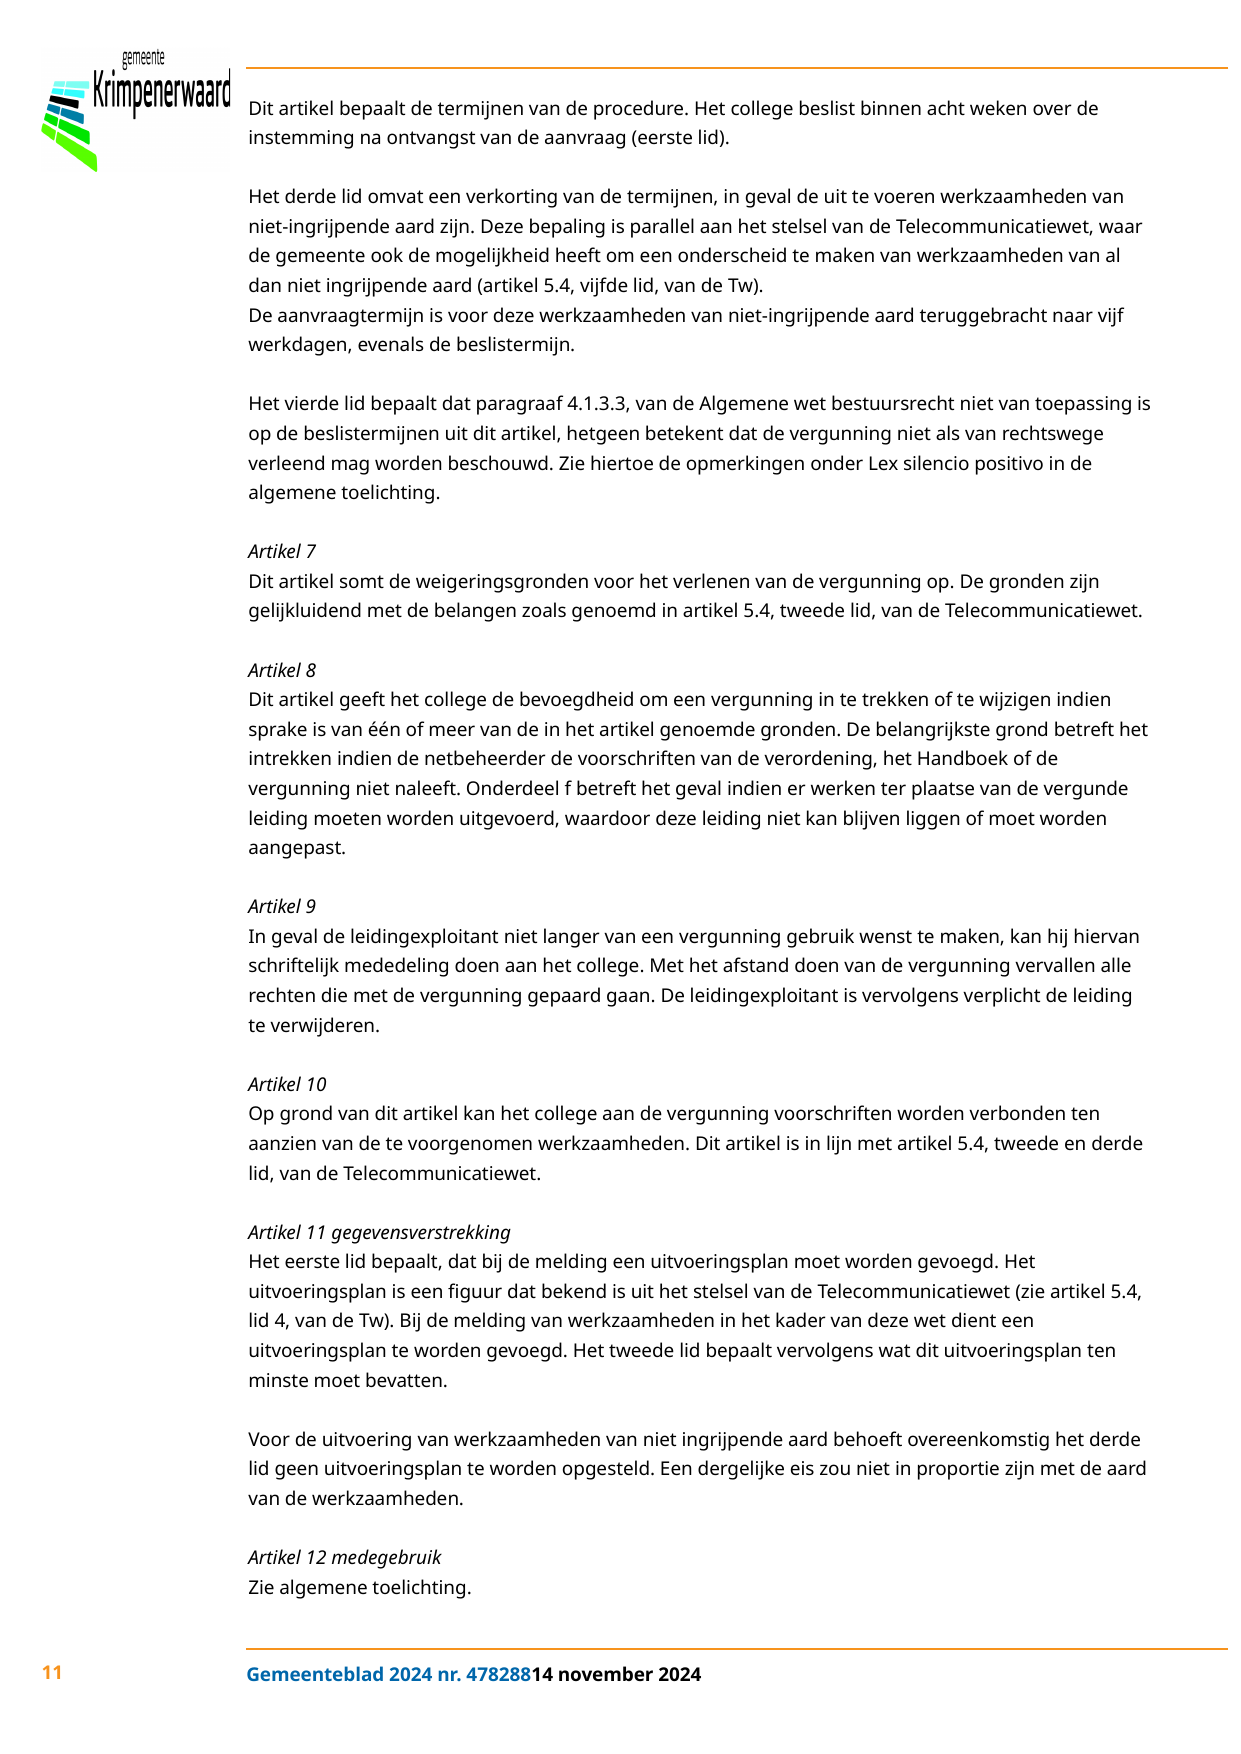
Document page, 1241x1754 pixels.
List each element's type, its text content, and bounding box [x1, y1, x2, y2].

text In geval de leidingexploitant niet langer van een vergunning gebruik wenst te maken, kan hij hiervan schriftelijk mededeling doen aan het college. Met het afstand doen van de vergunning vervallen alle rechten die met de vergunning gepaard gaan. De leidingexploitant is vervolgens verplicht de leiding te verwijderen. [248, 923, 1152, 1038]
text Dit artikel somt de weigeringsgronden voor het verlenen van de vergunning op. De gronden zijn gelijkluidend met de belangen zoals genoemd in artikel 5.4, tweede lid, van de Telecommunicatiewet. [248, 568, 1152, 623]
text Het vierde lid bepaalt dat paragraaf 4.1.3.3, van de Algemene wet bestuursrecht niet van toepassing is op de beslistermijnen uit dit artikel, hetgeen betekent dat de vergunning niet als van rechtswege verleend mag worden beschouwd. Zie hiertoe de opmerkingen onder Lex silencio positivo in de algemene toelichting. [248, 391, 1152, 505]
text Artikel 9 [248, 893, 1152, 919]
picture [41, 47, 231, 172]
text De aanvraagtermijn is voor deze werkzaamheden van niet-ingrijpende aard teruggebracht naar vijf werkdagen, evenals de beslistermijn. [248, 302, 1152, 357]
text Artikel 8 [248, 657, 1152, 683]
text Dit artikel bepaalt de termijnen van de procedure. Het college beslist binnen acht weken over de instemming na ontvangst van de aanvraag (eerste lid). [248, 95, 1152, 150]
text Dit artikel geeft het college de bevoegdheid om een vergunning in te trekken of te wijzigen indien sprake is van één of meer van de in het artikel genoemde gronden. De belangrijkste grond betreft het intrekken indien de netbeheerder de voorschriften van de verordening, het Handboek of de vergunning niet naleeft. Onderdeel f betreft het geval indien er werken ter plaatse van de vergunde leiding moeten worden uitgevoerd, waardoor deze leiding niet kan blijven liggen of moet worden aangepast. [248, 686, 1152, 860]
text Artikel 7 [248, 538, 1152, 564]
text Op grond van dit artikel kan het college aan de vergunning voorschriften worden verbonden ten aanzien van de te voorgenomen werkzaamheden. Dit artikel is in lijn met artikel 5.4, tweede en derde lid, van de Telecommunicatiewet. [248, 1101, 1152, 1186]
text Artikel 10 [248, 1071, 1152, 1097]
text Het eerste lid bepaalt, dat bij de melding een uitvoeringsplan moet worden gevoegd. Het uitvoeringsplan is een figuur dat bekend is uit het stelsel van de Telecommunicatiewet (zie artikel 5.4, lid 4, van de Tw). Bij de melding van werkzaamheden in het kader van deze wet dient een uitvoeringsplan te worden gevoegd. Het tweede lid bepaalt vervolgens wat dit uitvoeringsplan ten minste moet bevatten. [248, 1248, 1152, 1393]
text Artikel 12 medegebruik [248, 1544, 1152, 1570]
text Zie algemene toelichting. [248, 1574, 1152, 1600]
text Artikel 11 gegevensverstrekking [248, 1219, 1152, 1245]
text Het derde lid omvat een verkorting van de termijnen, in geval de uit te voeren werkzaamheden van niet-ingrijpende aard zijn. Deze bepaling is parallel aan het stelsel van de Telecommunicatiewet, waar de gemeente ook de mogelijkheid heeft om een onderscheid te maken van werkzaamheden van al dan niet ingrijpende aard (artikel 5.4, vijfde lid, van de Tw). [248, 183, 1152, 298]
text Voor de uitvoering van werkzaamheden van niet ingrijpende aard behoeft overeenkomstig het derde lid geen uitvoeringsplan te worden opgesteld. Een dergelijke eis zou niet in proportie zijn met de aard van de werkzaamheden. [248, 1426, 1152, 1511]
